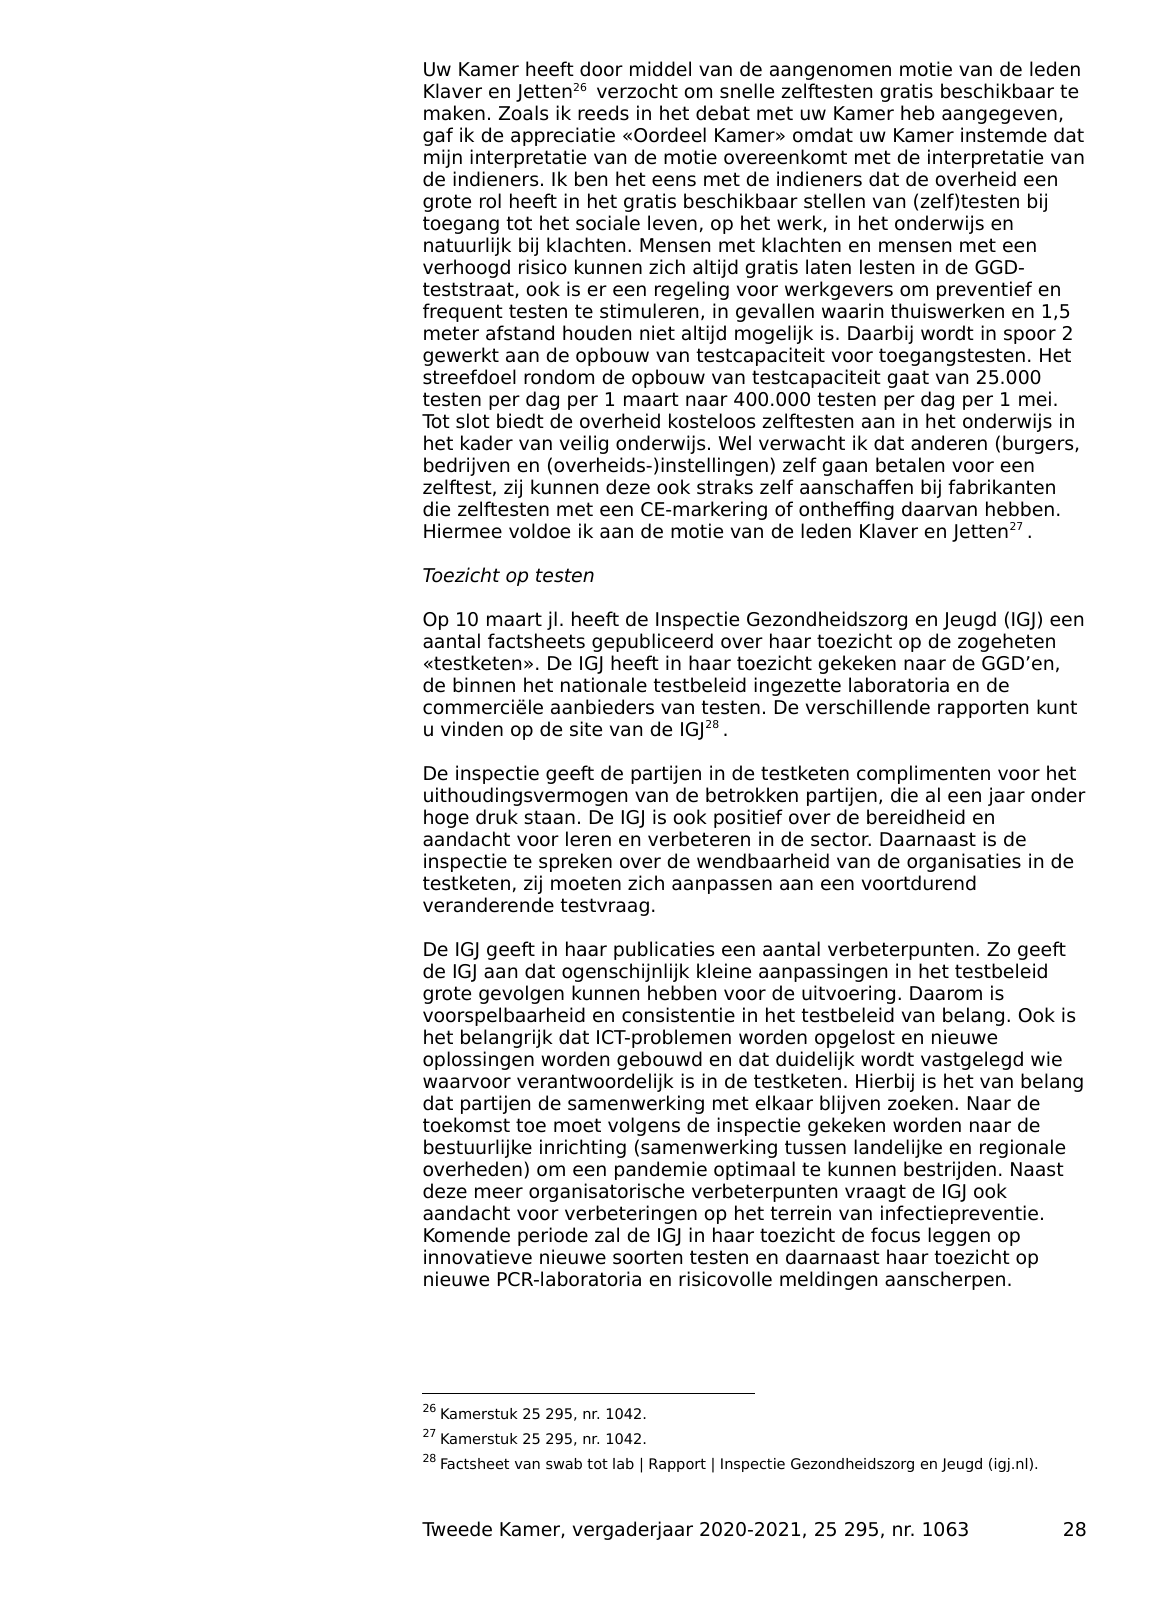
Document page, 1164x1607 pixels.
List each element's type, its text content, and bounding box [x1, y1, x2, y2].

text Kamerstuk 25 295, nr. 1042. [422, 1402, 1087, 1424]
text Factsheet van swab tot lab | Rapport | Inspectie Gezondheidszorg en Jeugd (igj.nl). [422, 1452, 1087, 1474]
text Op 10 maart jl. heeft de Inspectie Gezondheidszorg en Jeugd (IGJ) een aantal factsheets gepubliceerd over haar toezicht op de zogeheten «testketen». De IGJ heeft in haar toezicht gekeken naar de GGD’en, de binnen het nationale testbeleid ingezette laboratoria en de commerciële aanbieders van testen. De verschillende rapporten kunt u vinden op de site van de IGJ. [422, 609, 1087, 741]
subtitle Toezicht op testen [422, 565, 1087, 587]
text De IGJ geeft in haar publicaties een aantal verbeterpunten. Zo geeft de IGJ aan dat ogenschijnlijk kleine aanpassingen in het testbeleid grote gevolgen kunnen hebben voor de uitvoering. Daarom is voorspelbaarheid en consistentie in het testbeleid van belang. Ook is het belangrijk dat ICT-problemen worden opgelost en nieuwe oplossingen worden gebouwd en dat duidelijk wordt vastgelegd wie waarvoor verantwoordelijk is in de testketen. Hierbij is het van belang dat partijen de samenwerking met elkaar blijven zoeken. Naar de toekomst toe moet volgens de inspectie gekeken worden naar de bestuurlijke inrichting (samenwerking tussen landelijke en regionale overheden) om een pandemie optimaal te kunnen bestrijden. Naast deze meer organisatorische verbeterpunten vraagt de IGJ ook aandacht voor verbeteringen op het terrein van infectiepreventie. Komende periode zal de IGJ in haar toezicht de focus leggen op innovatieve nieuwe soorten testen en daarnaast haar toezicht op nieuwe PCR-laboratoria en risicovolle meldingen aanscherpen. [422, 939, 1087, 1291]
text De inspectie geeft de partijen in de testketen complimenten voor het uithoudingsvermogen van de betrokken partijen, die al een jaar onder hoge druk staan. De IGJ is ook positief over de bereidheid en aandacht voor leren en verbeteren in de sector. Daarnaast is de inspectie te spreken over de wendbaarheid van de organisaties in de testketen, zij moeten zich aanpassen aan een voortdurend veranderende testvraag. [422, 763, 1087, 917]
text Uw Kamer heeft door middel van de aangenomen motie van de leden Klaver en Jetten verzocht om snelle zelftesten gratis beschikbaar te maken. Zoals ik reeds in het debat met uw Kamer heb aangegeven, gaf ik de appreciatie «Oordeel Kamer» omdat uw Kamer instemde dat mijn interpretatie van de motie overeenkomt met de interpretatie van de indieners. Ik ben het eens met de indieners dat de overheid een grote rol heeft in het gratis beschikbaar stellen van (zelf)testen bij toegang tot het sociale leven, op het werk, in het onderwijs en natuurlijk bij klachten. Mensen met klachten en mensen met een verhoogd risico kunnen zich altijd gratis laten lesten in de GGD-teststraat, ook is er een regeling voor werkgevers om preventief en frequent testen te stimuleren, in gevallen waarin thuiswerken en 1,5 meter afstand houden niet altijd mogelijk is. Daarbij wordt in spoor 2 gewerkt aan de opbouw van testcapaciteit voor toegangstesten. Het streefdoel rondom de opbouw van testcapaciteit gaat van 25.000 testen per dag per 1 maart naar 400.000 testen per dag per 1 mei. Tot slot biedt de overheid kosteloos zelftesten aan in het onderwijs in het kader van veilig onderwijs. Wel verwacht ik dat anderen (burgers, bedrijven en (overheids-)instellingen) zelf gaan betalen voor een zelftest, zij kunnen deze ook straks zelf aanschaffen bij fabrikanten die zelftesten met een CE-markering of ontheffing daarvan hebben. Hiermee voldoe ik aan de motie van de leden Klaver en Jetten. [422, 59, 1087, 543]
text Kamerstuk 25 295, nr. 1042. [422, 1427, 1087, 1449]
